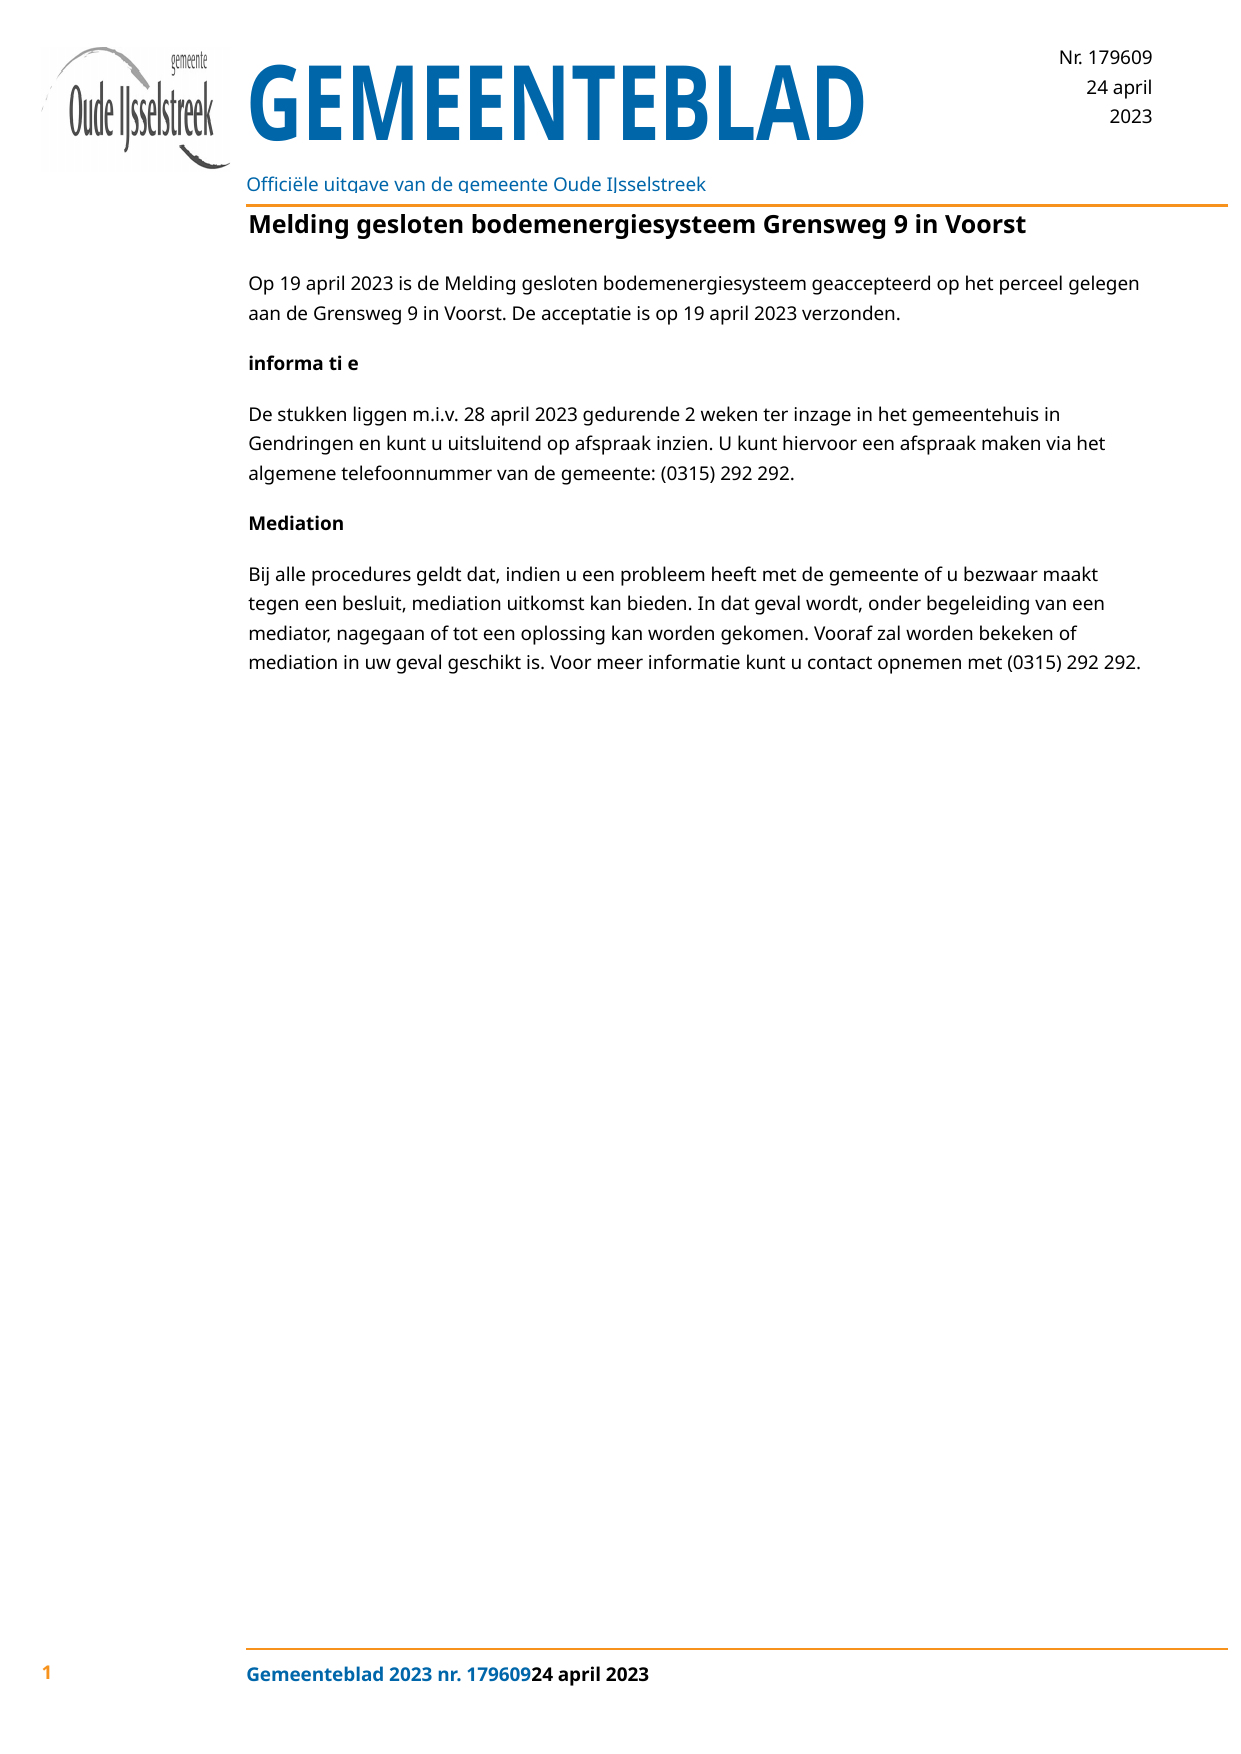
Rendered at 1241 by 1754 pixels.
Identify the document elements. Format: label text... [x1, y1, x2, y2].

picture [41, 47, 231, 172]
text Bij alle procedures geldt dat, indien u een probleem heeft met de gemeente of u bezwaar maakt tegen een besluit, mediation uitkomst kan bieden. In dat geval wordt, onder begeleiding van een mediator, nagegaan of tot een oplossing kan worden gekomen. Vooraf zal worden bekeken of mediation in uw geval geschikt is. Voor meer informatie kunt u contact opnemen met (0315) 292 292. [248, 561, 1152, 675]
text Mediation [248, 510, 1152, 536]
text informa ti e [248, 350, 1152, 376]
text De stukken liggen m.i.v. 28 april 2023 gedurende 2 weken ter inzage in het gemeentehuis in Gendringen en kunt u uitsluitend op afspraak inzien. U kunt hiervoor een afspraak maken via het algemene telefoonnummer van de gemeente: (0315) 292 292. [248, 401, 1152, 486]
text Melding gesloten bodemenergiesysteem Grensweg 9 in Voorst [248, 207, 1152, 241]
text Op 19 april 2023 is de Melding gesloten bodemenergiesysteem geaccepteerd op het perceel gelegen aan de Grensweg 9 in Voorst. De acceptatie is op 19 april 2023 verzonden. [248, 270, 1152, 326]
